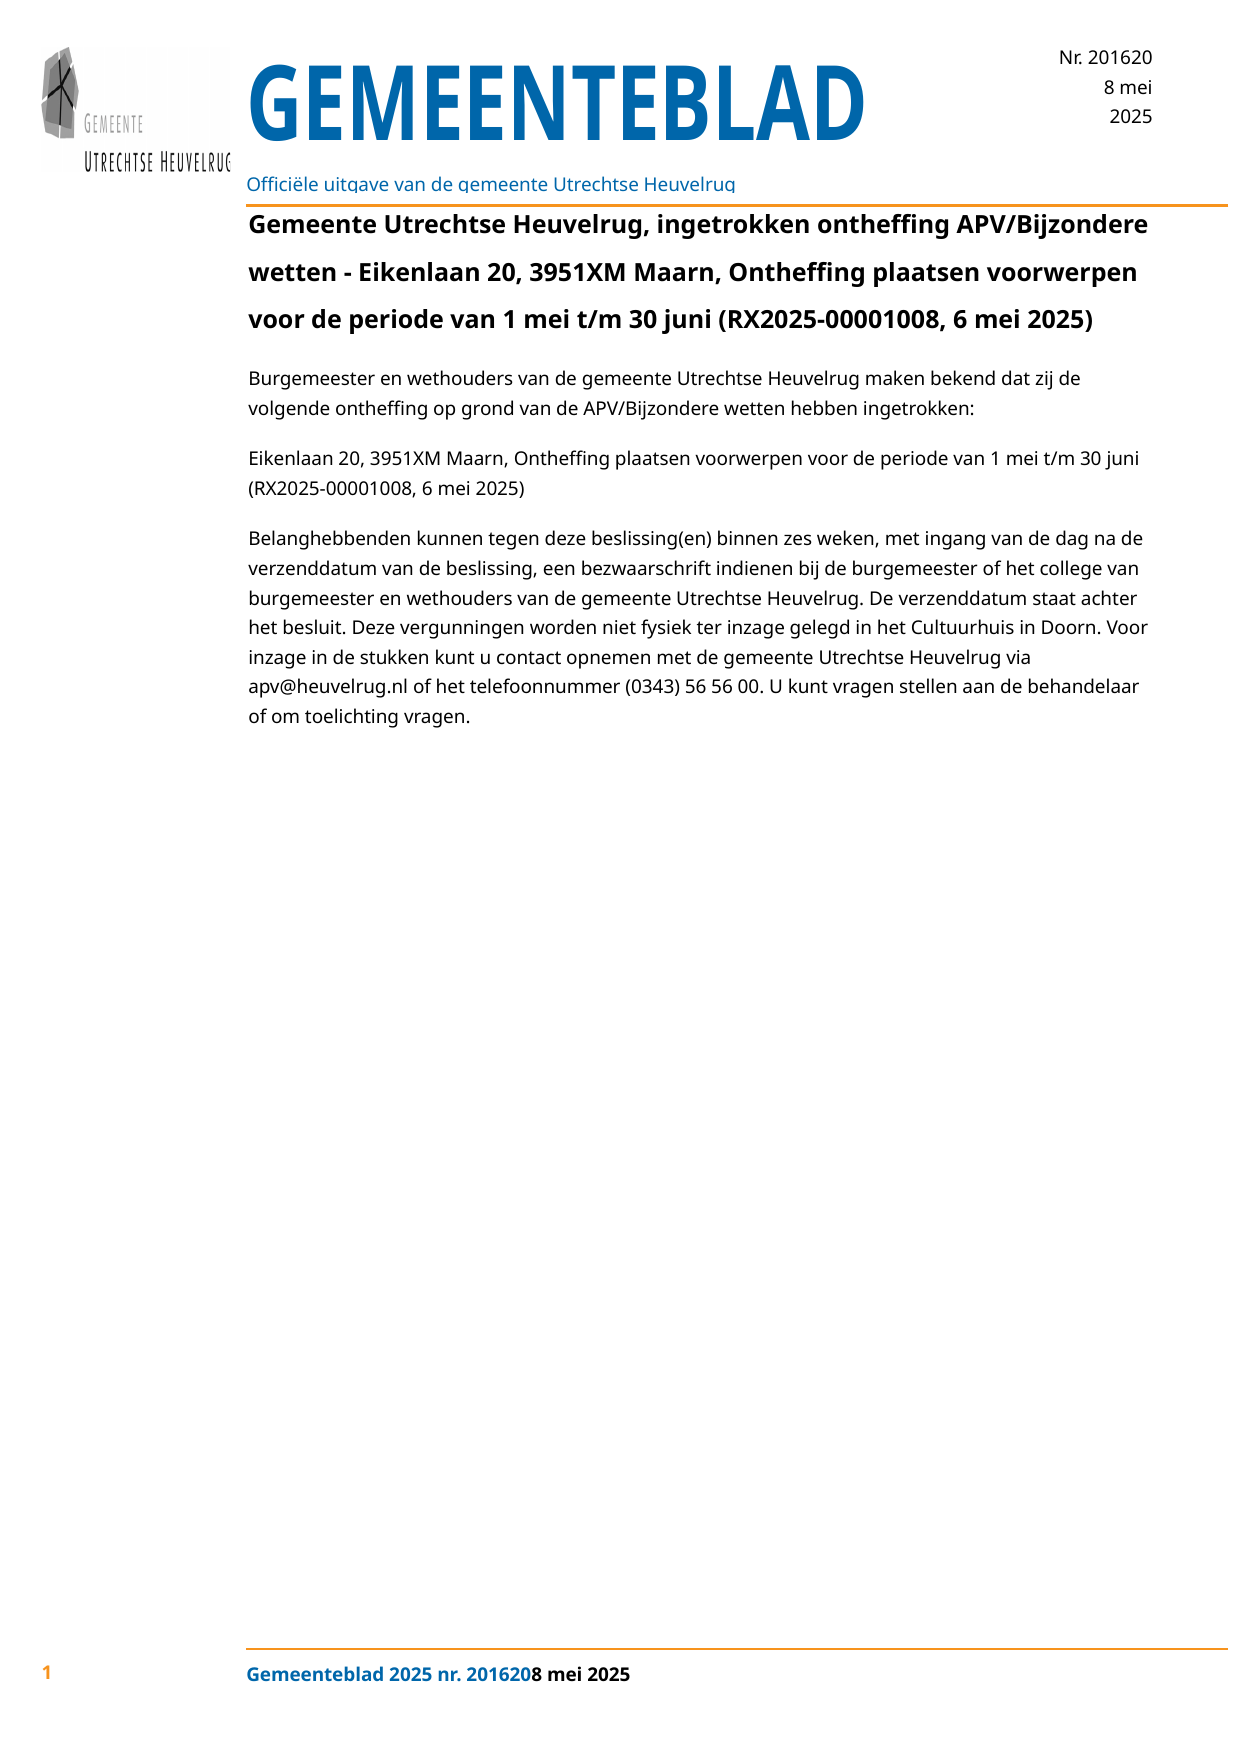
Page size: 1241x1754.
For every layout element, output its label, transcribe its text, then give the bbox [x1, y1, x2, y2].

text Eikenlaan 20, 3951XM Maarn, Ontheffing plaatsen voorwerpen voor de periode van 1 mei t/m 30 juni (RX2025-00001008, 6 mei 2025) [248, 446, 1152, 501]
picture [41, 47, 231, 172]
text Belanghebbenden kunnen tegen deze beslissing(en) binnen zes weken, met ingang van de dag na de verzenddatum van de beslissing, een bezwaarschrift indienen bij de burgemeester of het college van burgemeester en wethouders van de gemeente Utrechtse Heuvelrug. De verzenddatum staat achter het besluit. Deze vergunningen worden niet fysiek ter inzage gelegd in het Cultuurhuis in Doorn. Voor inzage in de stukken kunt u contact opnemen met de gemeente Utrechtse Heuvelrug via apv@heuvelrug.nl of het telefoonnummer (0343) 56 56 00. U kunt vragen stellen aan de behandelaar of om toelichting vragen. [248, 526, 1152, 729]
text Burgemeester en wethouders van de gemeente Utrechtse Heuvelrug maken bekend dat zij de volgende ontheffing op grond van de APV/Bijzondere wetten hebben ingetrokken: [248, 366, 1152, 421]
text Gemeente Utrechtse Heuvelrug, ingetrokken ontheffing APV/Bijzondere wetten - Eikenlaan 20, 3951XM Maarn, Ontheffing plaatsen voorwerpen voor de periode van 1 mei t/m 30 juni (RX2025-00001008, 6 mei 2025) [248, 207, 1152, 336]
